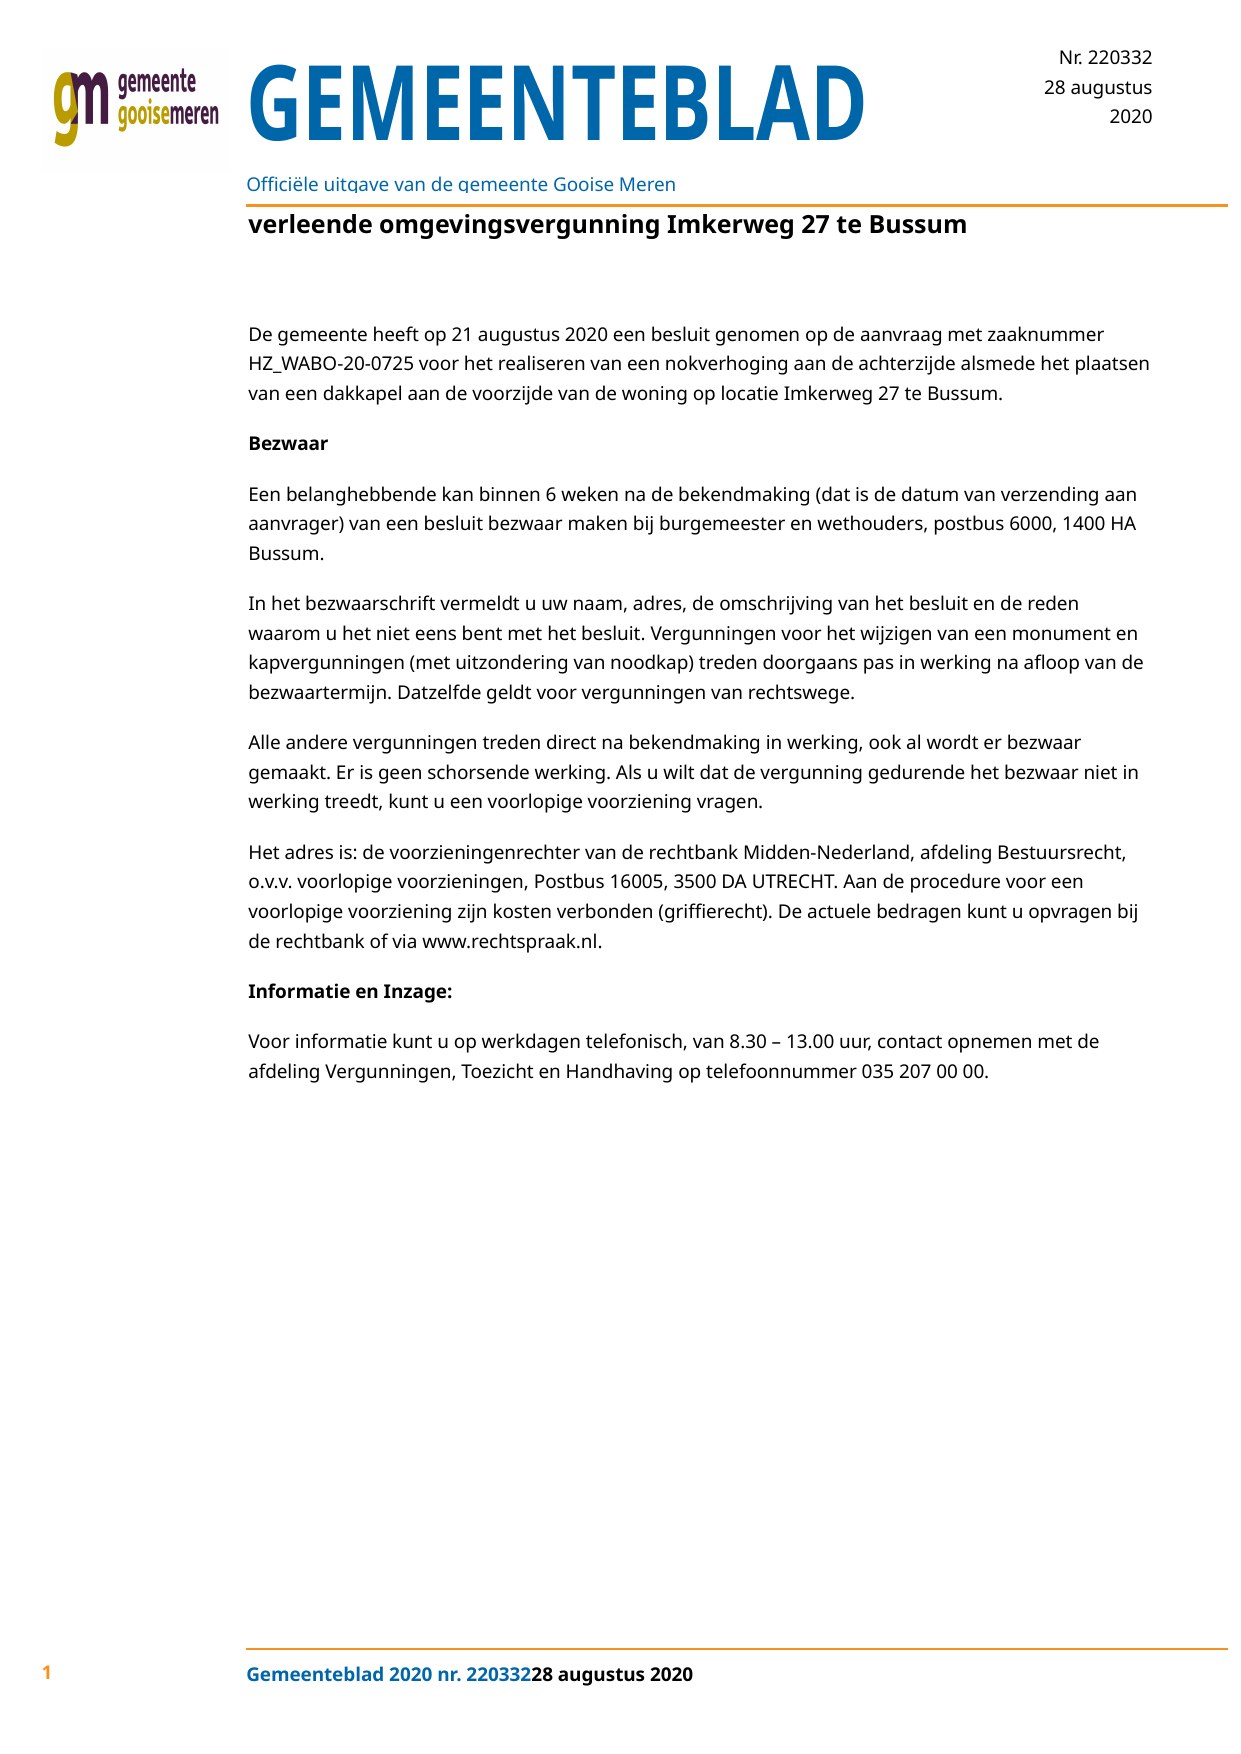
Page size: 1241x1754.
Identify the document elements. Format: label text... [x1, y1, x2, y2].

text Bezwaar [248, 430, 1152, 456]
text In het bezwaarschrift vermeldt u uw naam, adres, de omschrijving van het besluit en de reden waarom u het niet eens bent met het besluit. Vergunningen voor het wijzigen van een monument en kapvergunningen (met uitzondering van noodkap) treden doorgaans pas in werking na afloop van de bezwaartermijn. Datzelfde geldt voor vergunningen van rechtswege. [248, 590, 1152, 705]
text Informatie en Inzage: [248, 978, 1152, 1004]
text Een belanghebbende kan binnen 6 weken na de bekendmaking (dat is de datum van verzending aan aanvrager) van een besluit bezwaar maken bij burgemeester en wethouders, postbus 6000, 1400 HA Bussum. [248, 481, 1152, 566]
text De gemeente heeft op 21 augustus 2020 een besluit genomen op de aanvraag met zaaknummer HZ_WABO-20-0725 voor het realiseren van een nokverhoging aan de achterzijde alsmede het plaatsen van een dakkapel aan de voorzijde van de woning op locatie Imkerweg 27 te Bussum. [248, 321, 1152, 406]
text Voor informatie kunt u op werkdagen telefonisch, van 8.30 – 13.00 uur, contact opnemen met de afdeling Vergunningen, Toezicht en Handhaving op telefoonnummer 035 207 00 00. [248, 1029, 1152, 1084]
text Alle andere vergunningen treden direct na bekendmaking in werking, ook al wordt er bezwaar gemaakt. Er is geen schorsende werking. Als u wilt dat de vergunning gedurende het bezwaar niet in werking treedt, kunt u een voorlopige voorziening vragen. [248, 729, 1152, 814]
picture [41, 47, 231, 172]
text verleende omgevingsvergunning Imkerweg 27 te Bussum [248, 207, 1152, 241]
text Het adres is: de voorzieningenrechter van de rechtbank Midden-Nederland, afdeling Bestuursrecht, o.v.v. voorlopige voorzieningen, Postbus 16005, 3500 DA UTRECHT. Aan de procedure voor een voorlopige voorziening zijn kosten verbonden (griffierecht). De actuele bedragen kunt u opvragen bij de rechtbank of via www.rechtspraak.nl. [248, 839, 1152, 953]
